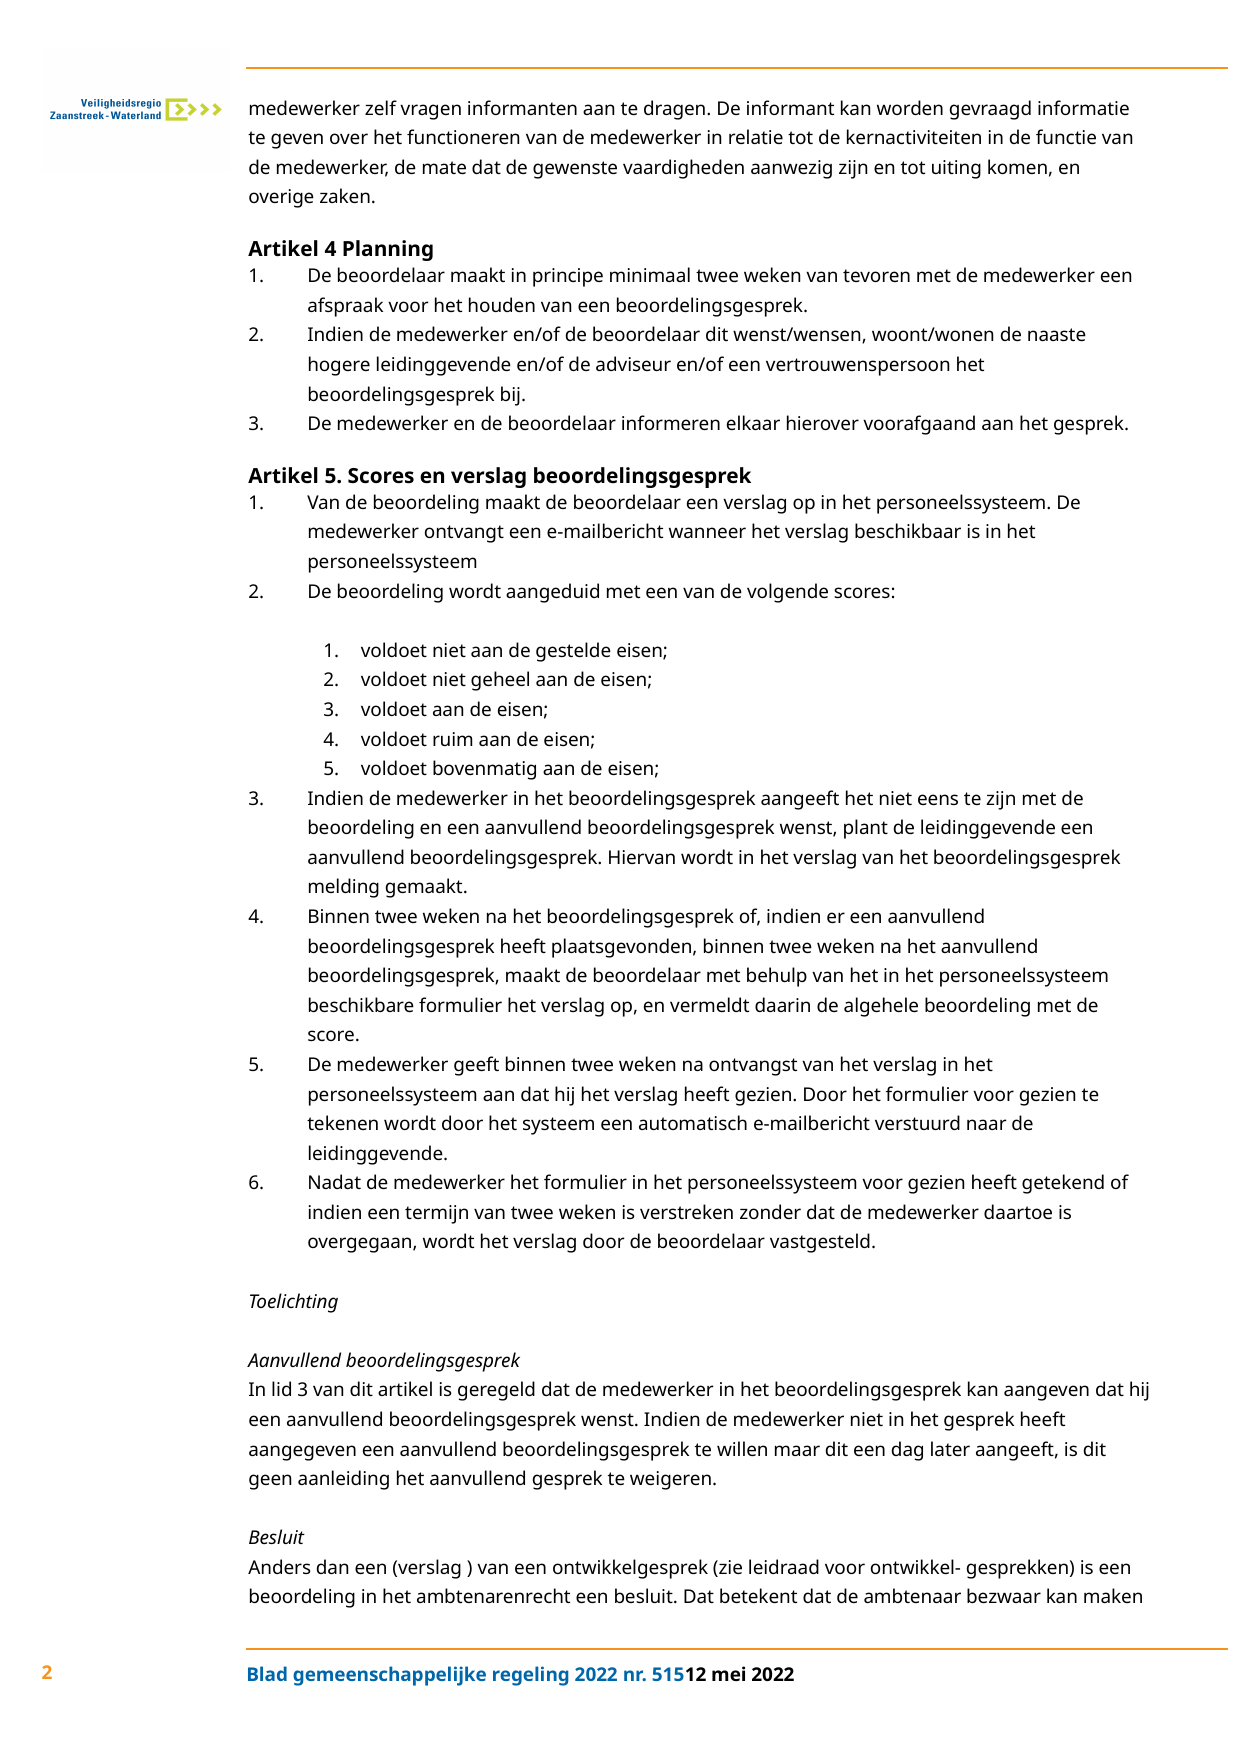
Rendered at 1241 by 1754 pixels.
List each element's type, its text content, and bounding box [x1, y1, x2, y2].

list Van de beoordeling maakt de beoordelaar een verslag op in het personeelssysteem. De medewerker ontvangt een e-mailbericht wanneer het verslag beschikbaar is in het personeelssysteem [248, 489, 1152, 574]
list Nadat de medewerker het formulier in het personeelssysteem voor gezien heeft getekend of indien een termijn van twee weken is verstreken zonder dat de medewerker daartoe is overgegaan, wordt het verslag door de beoordelaar vastgesteld. [248, 1169, 1152, 1254]
text Anders dan een (verslag ) van een ontwikkelgesprek (zie leidraad voor ontwikkel- gesprekken) is een beoordeling in het ambtenarenrecht een besluit. Dat betekent dat de ambtenaar bezwaar kan maken [248, 1554, 1152, 1609]
list De beoordelaar maakt in principe minimaal twee weken van tevoren met de medewerker een afspraak voor het houden van een beoordelingsgesprek. [248, 262, 1152, 318]
text Aanvullend beoordelingsgesprek [248, 1347, 1152, 1373]
list De beoordeling wordt aangeduid met een van de volgende scores: [248, 578, 1152, 604]
list voldoet bovenmatig aan de eisen; [323, 755, 1152, 781]
list voldoet niet geheel aan de eisen; [323, 667, 1152, 692]
list De medewerker geeft binnen twee weken na ontvangst van het verslag in het personeelssysteem aan dat hij het verslag heeft gezien. Door het formulier voor gezien te tekenen wordt door het systeem een automatisch e-mailbericht verstuurd naar de leidinggevende. [248, 1051, 1152, 1166]
picture [41, 47, 231, 172]
list Indien de medewerker en/of de beoordelaar dit wenst/wensen, woont/wonen de naaste hogere leidinggevende en/of de adviseur en/of een vertrouwenspersoon het beoordelingsgesprek bij. [248, 322, 1152, 406]
text Besluit [248, 1524, 1152, 1550]
list De medewerker en de beoordelaar informeren elkaar hierover voorafgaand aan het gesprek. [248, 410, 1152, 436]
list voldoet ruim aan de eisen; [323, 726, 1152, 752]
list voldoet niet aan de gestelde eisen; [323, 637, 1152, 663]
list Binnen twee weken na het beoordelingsgesprek of, indien er een aanvullend beoordelingsgesprek heeft plaatsgevonden, binnen twee weken na het aanvullend beoordelingsgesprek, maakt de beoordelaar met behulp van het in het personeelssysteem beschikbare formulier het verslag op, en vermeldt daarin de algehele beoordeling met de score. [248, 903, 1152, 1047]
text In lid 3 van dit artikel is geregeld dat de medewerker in het beoordelingsgesprek kan aangeven dat hij een aanvullend beoordelingsgesprek wenst. Indien de medewerker niet in het gesprek heeft aangegeven een aanvullend beoordelingsgesprek te willen maar dit een dag later aangeeft, is dit geen aanleiding het aanvullend gesprek te weigeren. [248, 1377, 1152, 1491]
text Toelichting [248, 1288, 1152, 1314]
text medewerker zelf vragen informanten aan te dragen. De informant kan worden gevraagd informatie te geven over het functioneren van de medewerker in relatie tot de kernactiviteiten in de functie van de medewerker, de mate dat de gewenste vaardigheden aanwezig zijn en tot uiting komen, en overige zaken. [248, 95, 1152, 209]
list voldoet aan de eisen; [323, 696, 1152, 722]
text Artikel 5. Scores en verslag beoordelingsgesprek [248, 461, 1152, 489]
text Artikel 4 Planning [248, 234, 1152, 262]
list Indien de medewerker in het beoordelingsgesprek aangeeft het niet eens te zijn met de beoordeling en een aanvullend beoordelingsgesprek wenst, plant de leidinggevende een aanvullend beoordelingsgesprek. Hiervan wordt in het verslag van het beoordelingsgesprek melding gemaakt. [248, 785, 1152, 899]
